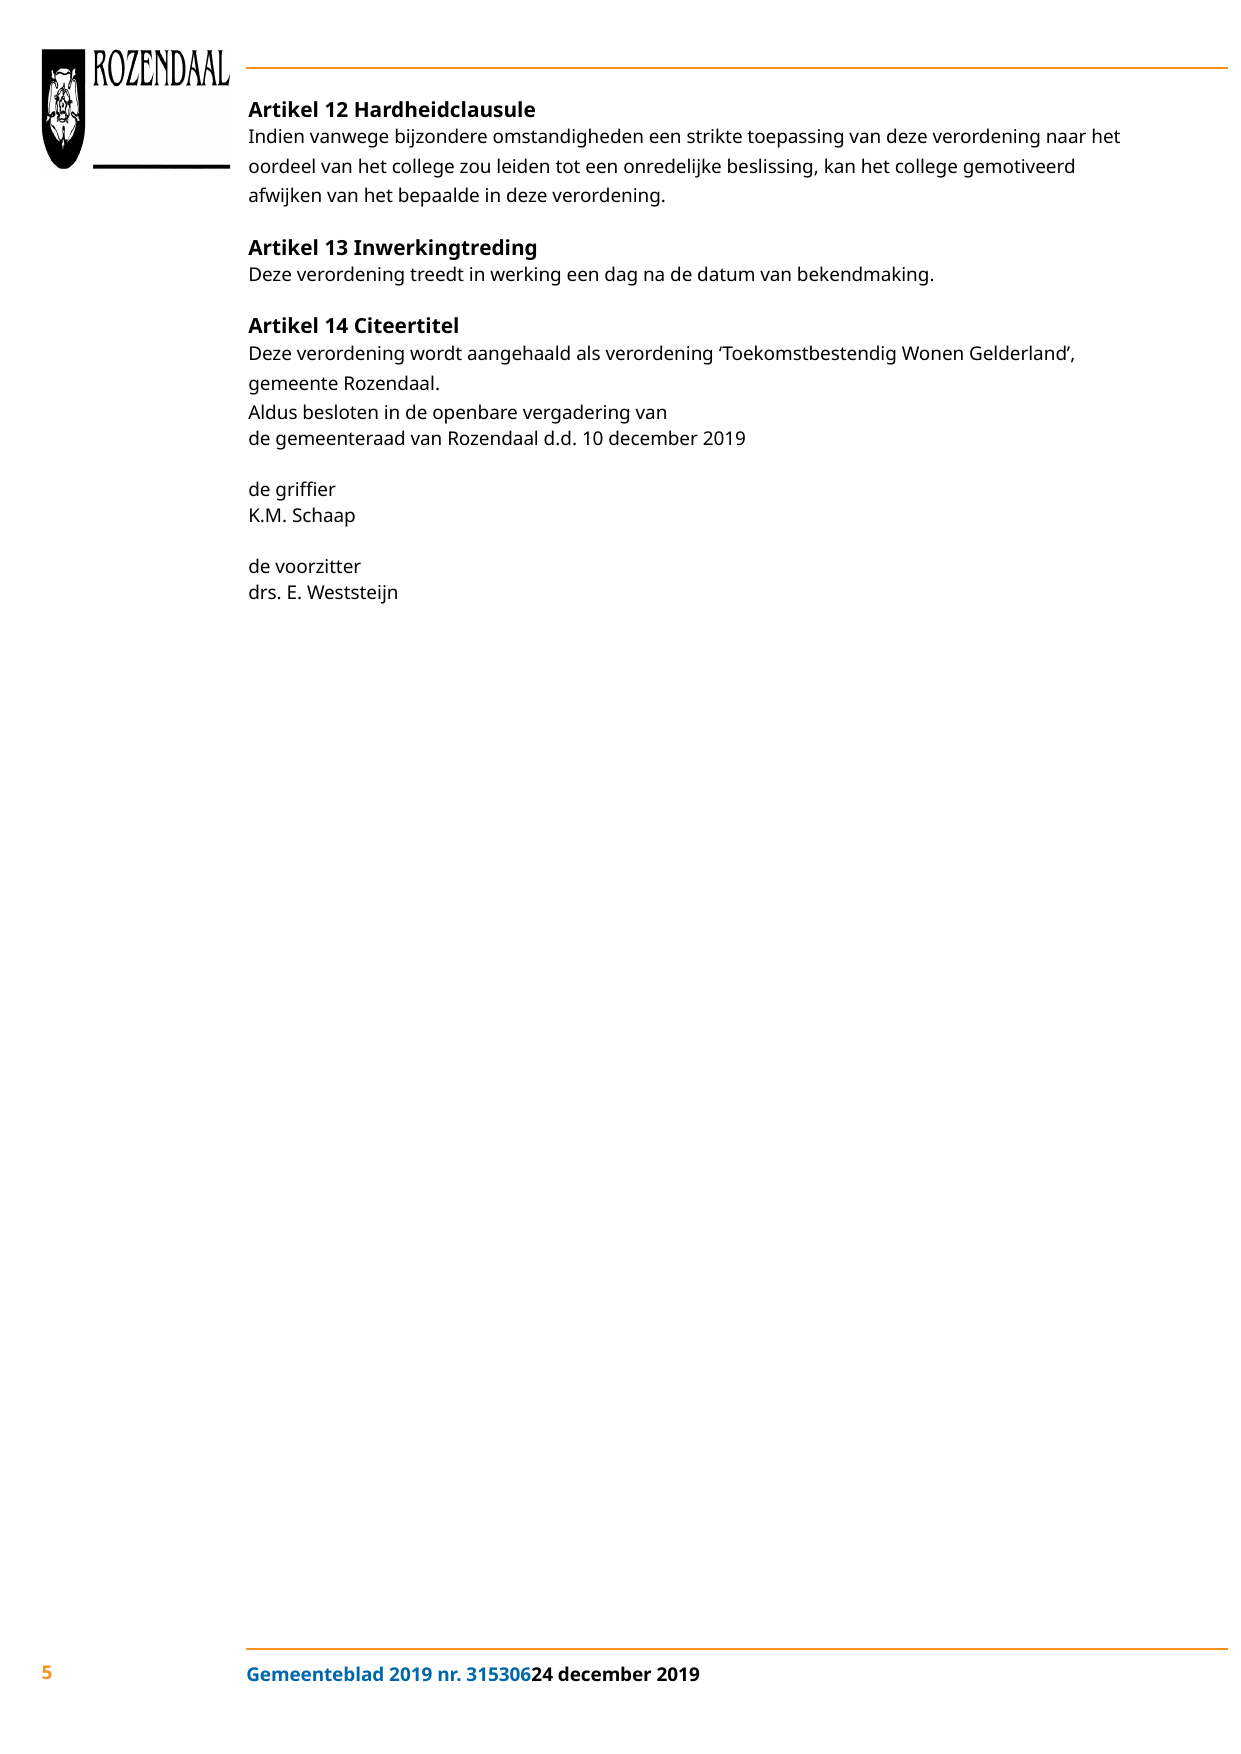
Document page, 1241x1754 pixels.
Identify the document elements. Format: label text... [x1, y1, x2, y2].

text K.M. Schaap [248, 502, 1152, 528]
text Indien vanwege bijzondere omstandigheden een strikte toepassing van deze verordening naar het oordeel van het college zou leiden tot een onredelijke beslissing, kan het college gemotiveerd afwijken van het bepaalde in deze verordening. [248, 123, 1152, 208]
text Deze verordening treedt in werking een dag na de datum van bekendmaking. [248, 261, 1152, 287]
text Artikel 12 Hardheidclausule [248, 95, 1152, 123]
text Artikel 13 Inwerkingtreding [248, 233, 1152, 261]
text drs. E. Weststeijn [248, 579, 1152, 605]
text de voorzitter [248, 554, 1152, 579]
picture [41, 47, 231, 172]
text Artikel 14 Citeertitel [248, 312, 1152, 340]
text de gemeenteraad van Rozendaal d.d. 10 december 2019 [248, 425, 1152, 451]
text Deze verordening wordt aangehaald als verordening ‘Toekomstbestendig Wonen Gelderland’, gemeente Rozendaal. [248, 340, 1152, 395]
text Aldus besloten in de openbare vergadering van [248, 399, 1152, 425]
text de griffier [248, 476, 1152, 502]
